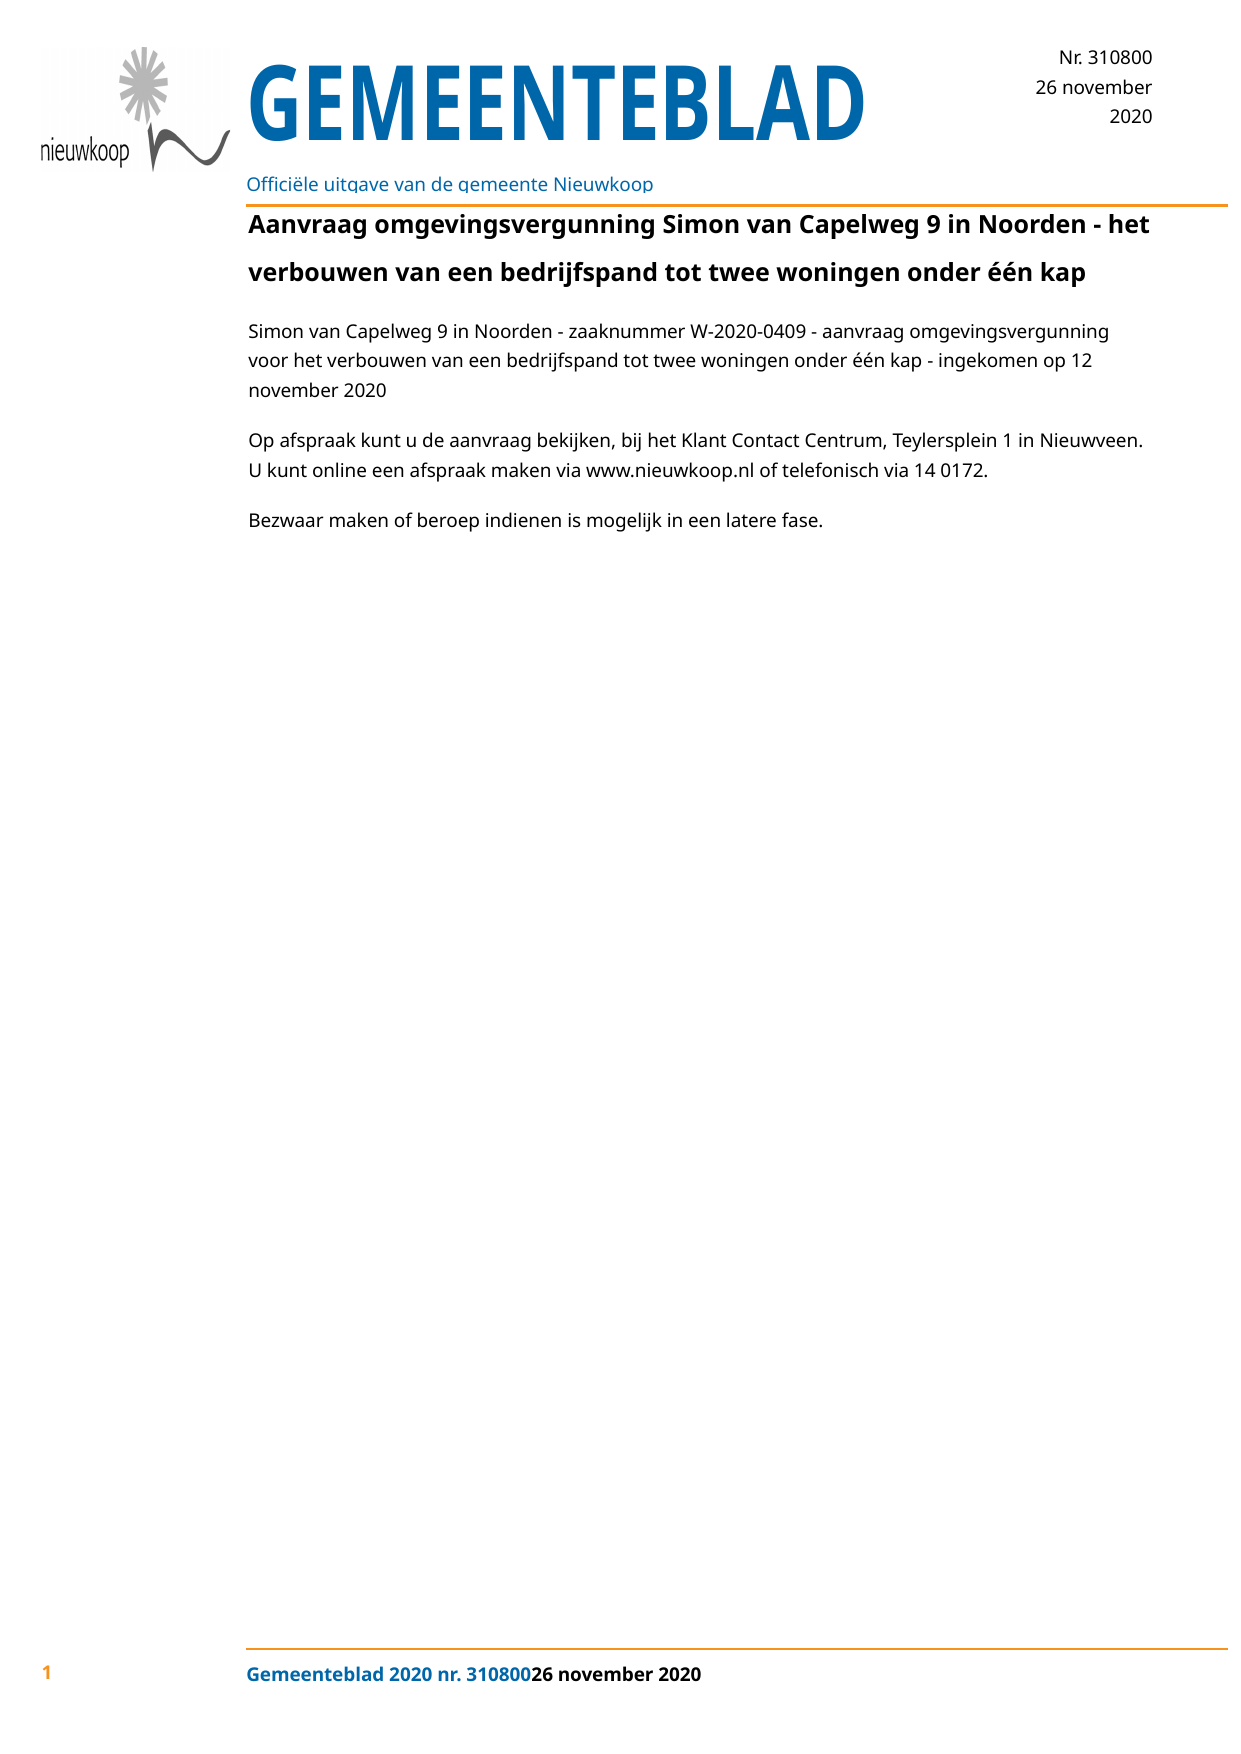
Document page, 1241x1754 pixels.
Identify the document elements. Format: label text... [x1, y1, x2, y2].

text Op afspraak kunt u de aanvraag bekijken, bij het Klant Contact Centrum, Teylersplein 1 in Nieuwveen. U kunt online een afspraak maken via www.nieuwkoop.nl of telefonisch via 14 0172. [248, 427, 1152, 483]
text Bezwaar maken of beroep indienen is mogelijk in een latere fase. [248, 507, 1152, 533]
text Aanvraag omgevingsvergunning Simon van Capelweg 9 in Noorden - het verbouwen van een bedrijfspand tot twee woningen onder één kap [248, 207, 1152, 288]
text Simon van Capelweg 9 in Noorden - zaaknummer W-2020-0409 - aanvraag omgevingsvergunning voor het verbouwen van een bedrijfspand tot twee woningen onder één kap - ingekomen op 12 november 2020 [248, 318, 1152, 403]
picture [41, 47, 231, 172]
